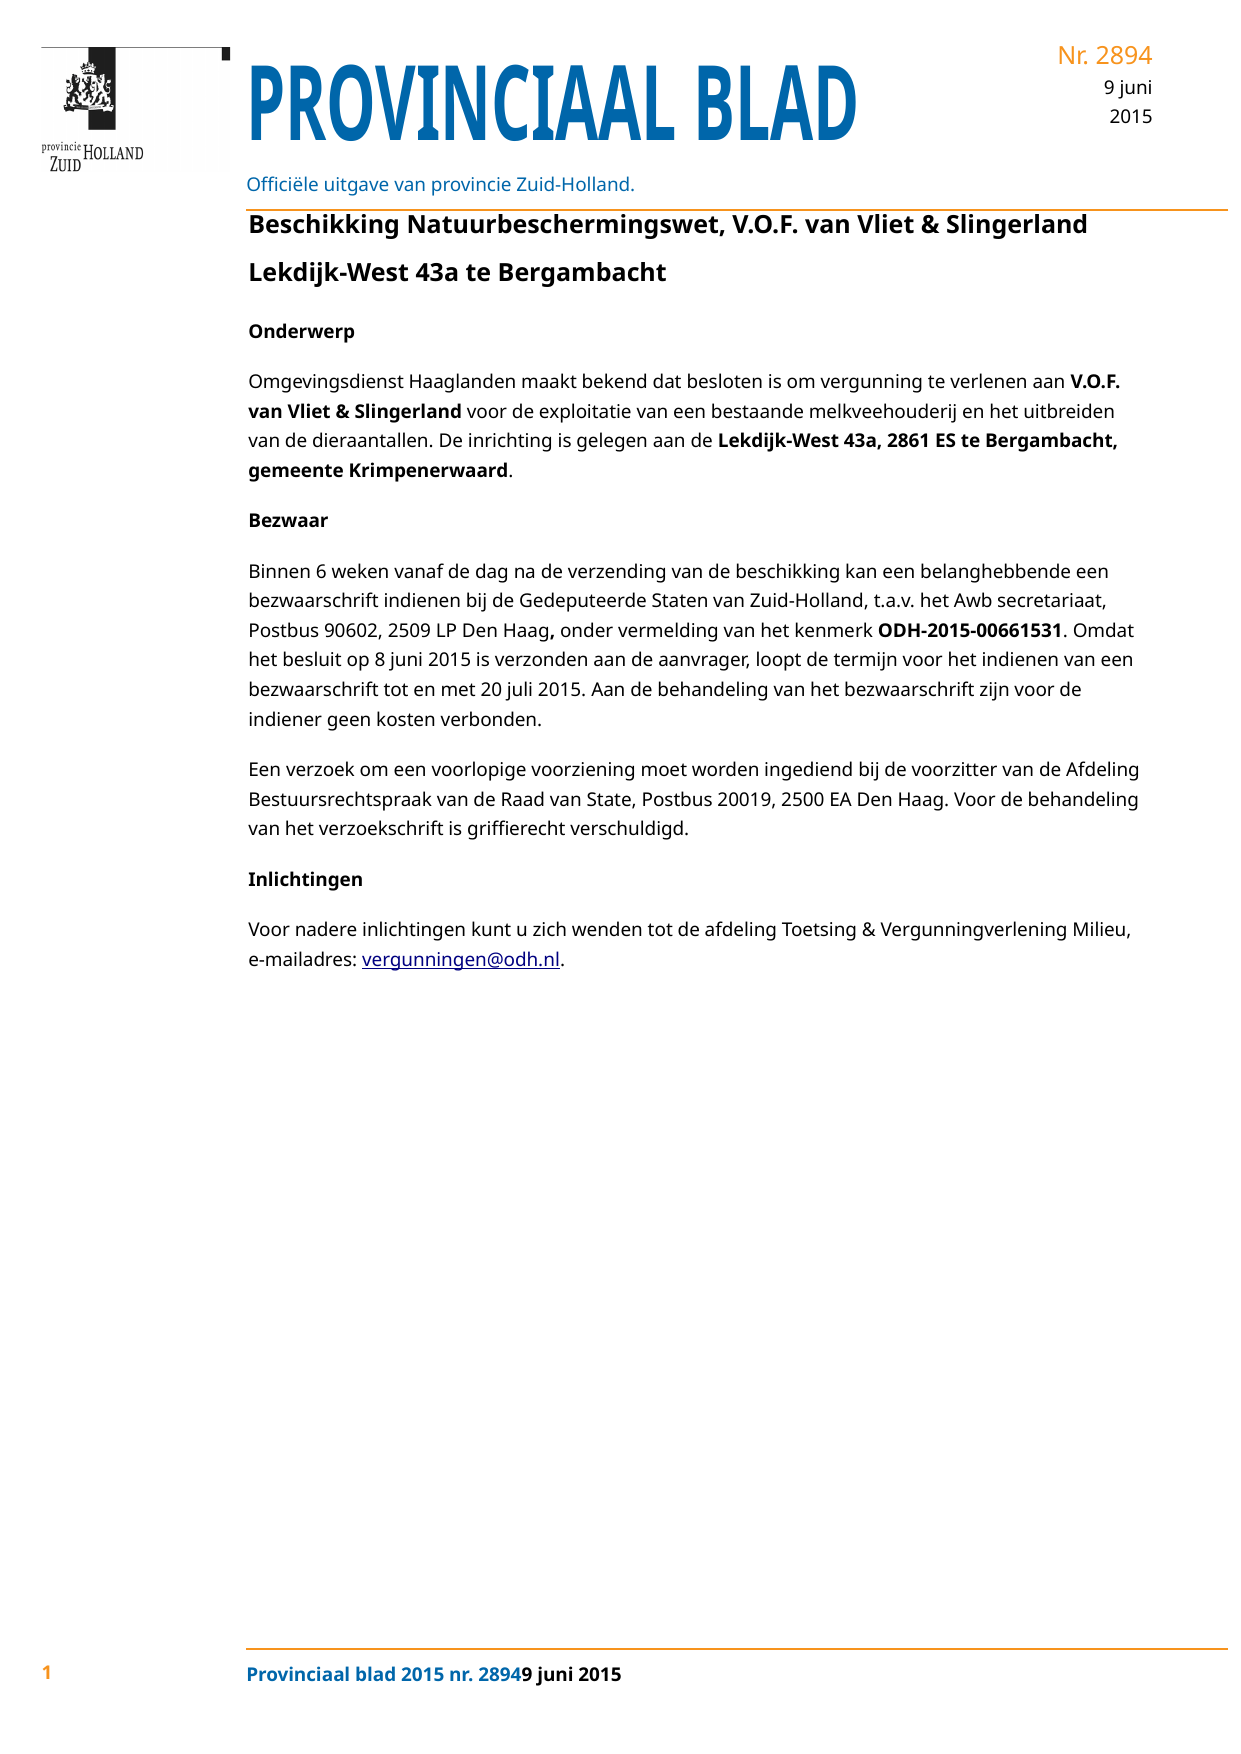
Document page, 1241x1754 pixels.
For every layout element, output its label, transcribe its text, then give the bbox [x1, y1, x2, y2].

text Binnen 6 weken vanaf de dag na de verzending van de beschikking kan een belanghebbende een bezwaarschrift indienen bij de Gedeputeerde Staten van Zuid-Holland, t.a.v. het Awb secretariaat, Postbus 90602, 2509 LP Den Haag, onder vermelding van het kenmerk ODH-2015-00661531. Omdat het besluit op 8 juni 2015 is verzonden aan de aanvrager, loopt de termijn voor het indienen van een bezwaarschrift tot en met 20 juli 2015. Aan de behandeling van het bezwaarschrift zijn voor de indiener geen kosten verbonden. [248, 558, 1152, 732]
text Bezwaar [248, 507, 1152, 533]
text Beschikking Natuurbeschermingswet, V.O.F. van Vliet & Slingerland Lekdijk-West 43a te Bergambacht [248, 211, 1152, 288]
text Omgevingsdienst Haaglanden maakt bekend dat besloten is om vergunning te verlenen aan V.O.F. van Vliet & Slingerland voor de exploitatie van een bestaande melkveehouderij en het uitbreiden van de dieraantallen. De inrichting is gelegen aan de Lekdijk-West 43a, 2861 ES te Bergambacht, gemeente Krimpenerwaard. [248, 368, 1152, 483]
text Voor nadere inlichtingen kunt u zich wenden tot de afdeling Toetsing & Vergunningverlening Milieu, e-mailadres: vergunningen@odh.nl. [248, 916, 1152, 972]
text Inlichtingen [248, 866, 1152, 892]
picture [41, 47, 231, 172]
text Onderwerp [248, 318, 1152, 344]
text Een verzoek om een voorlopige voorziening moet worden ingediend bij de voorzitter van de Afdeling Bestuursrechtspraak van de Raad van State, Postbus 20019, 2500 EA Den Haag. Voor de behandeling van het verzoekschrift is griffierecht verschuldigd. [248, 756, 1152, 841]
